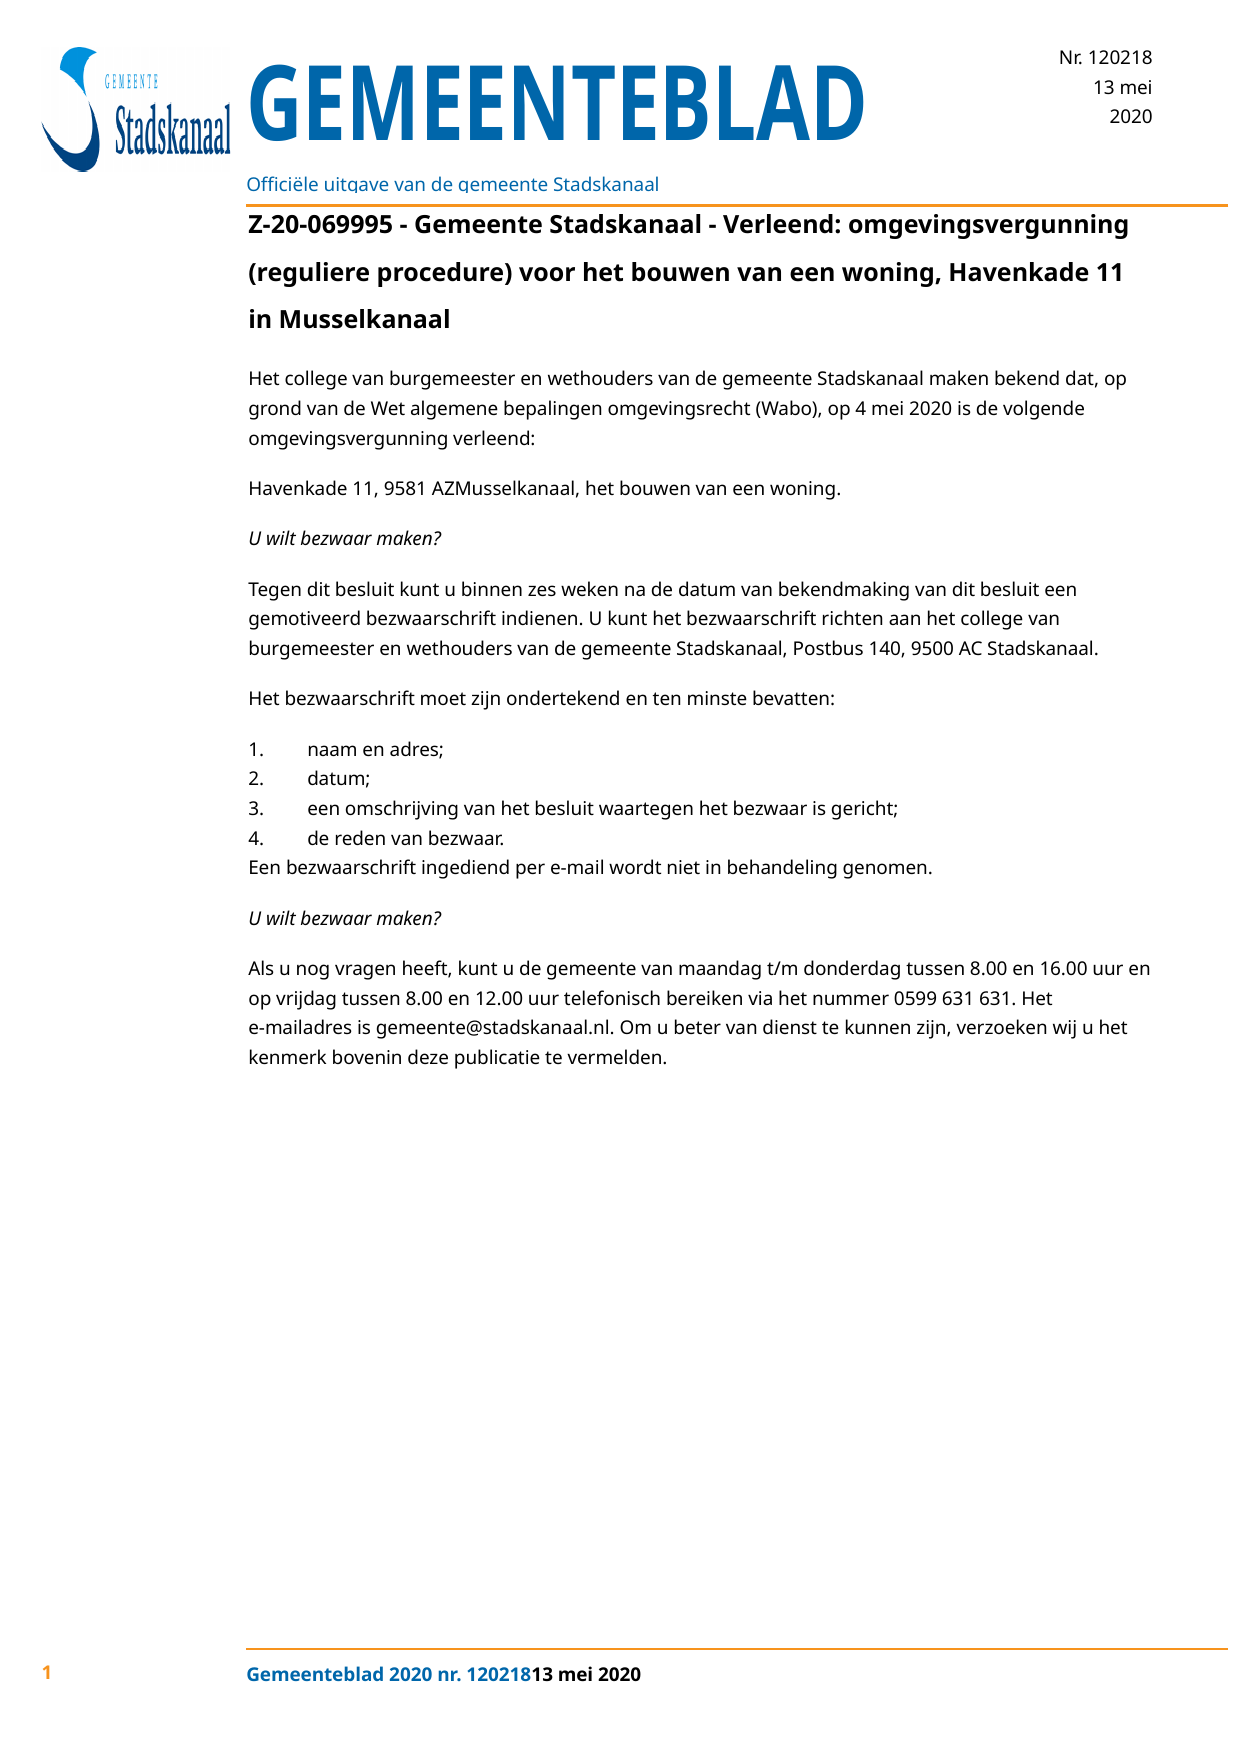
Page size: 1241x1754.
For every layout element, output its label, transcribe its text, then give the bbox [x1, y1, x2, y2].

text U wilt bezwaar maken? [248, 526, 1152, 551]
list de reden van bezwaar. [248, 825, 1152, 850]
text Z-20-069995 - Gemeente Stadskanaal - Verleend: omgevingsvergunning (reguliere procedure) voor het bouwen van een woning, Havenkade 11 in Musselkanaal [248, 207, 1152, 336]
text Tegen dit besluit kunt u binnen zes weken na de datum van bekendmaking van dit besluit een gemotiveerd bezwaarschrift indienen. U kunt het bezwaarschrift richten aan het college van burgemeester en wethouders van de gemeente Stadskanaal, Postbus 140, 9500 AC Stadskanaal. [248, 576, 1152, 661]
text Het bezwaarschrift moet zijn ondertekend en ten minste bevatten: [248, 686, 1152, 711]
list een omschrijving van het besluit waartegen het bezwaar is gericht; [248, 795, 1152, 821]
text Een bezwaarschrift ingediend per e-mail wordt niet in behandeling genomen. [248, 854, 1152, 880]
picture [41, 47, 231, 172]
text U wilt bezwaar maken? [248, 905, 1152, 930]
text Havenkade 11, 9581 AZMusselkanaal, het bouwen van een woning. [248, 475, 1152, 501]
list naam en adres; [248, 736, 1152, 762]
text Het college van burgemeester en wethouders van de gemeente Stadskanaal maken bekend dat, op grond van de Wet algemene bepalingen omgevingsrecht (Wabo), op 4 mei 2020 is de volgende omgevingsvergunning verleend: [248, 366, 1152, 450]
text Als u nog vragen heeft, kunt u de gemeente van maandag t/m donderdag tussen 8.00 en 16.00 uur en op vrijdag tussen 8.00 en 12.00 uur telefonisch bereiken via het nummer 0599 631 631. Het e‑mailadres is gemeente@stadskanaal.nl. Om u beter van dienst te kunnen zijn, verzoeken wij u het kenmerk bovenin deze publicatie te vermelden. [248, 955, 1152, 1069]
list datum; [248, 766, 1152, 791]
